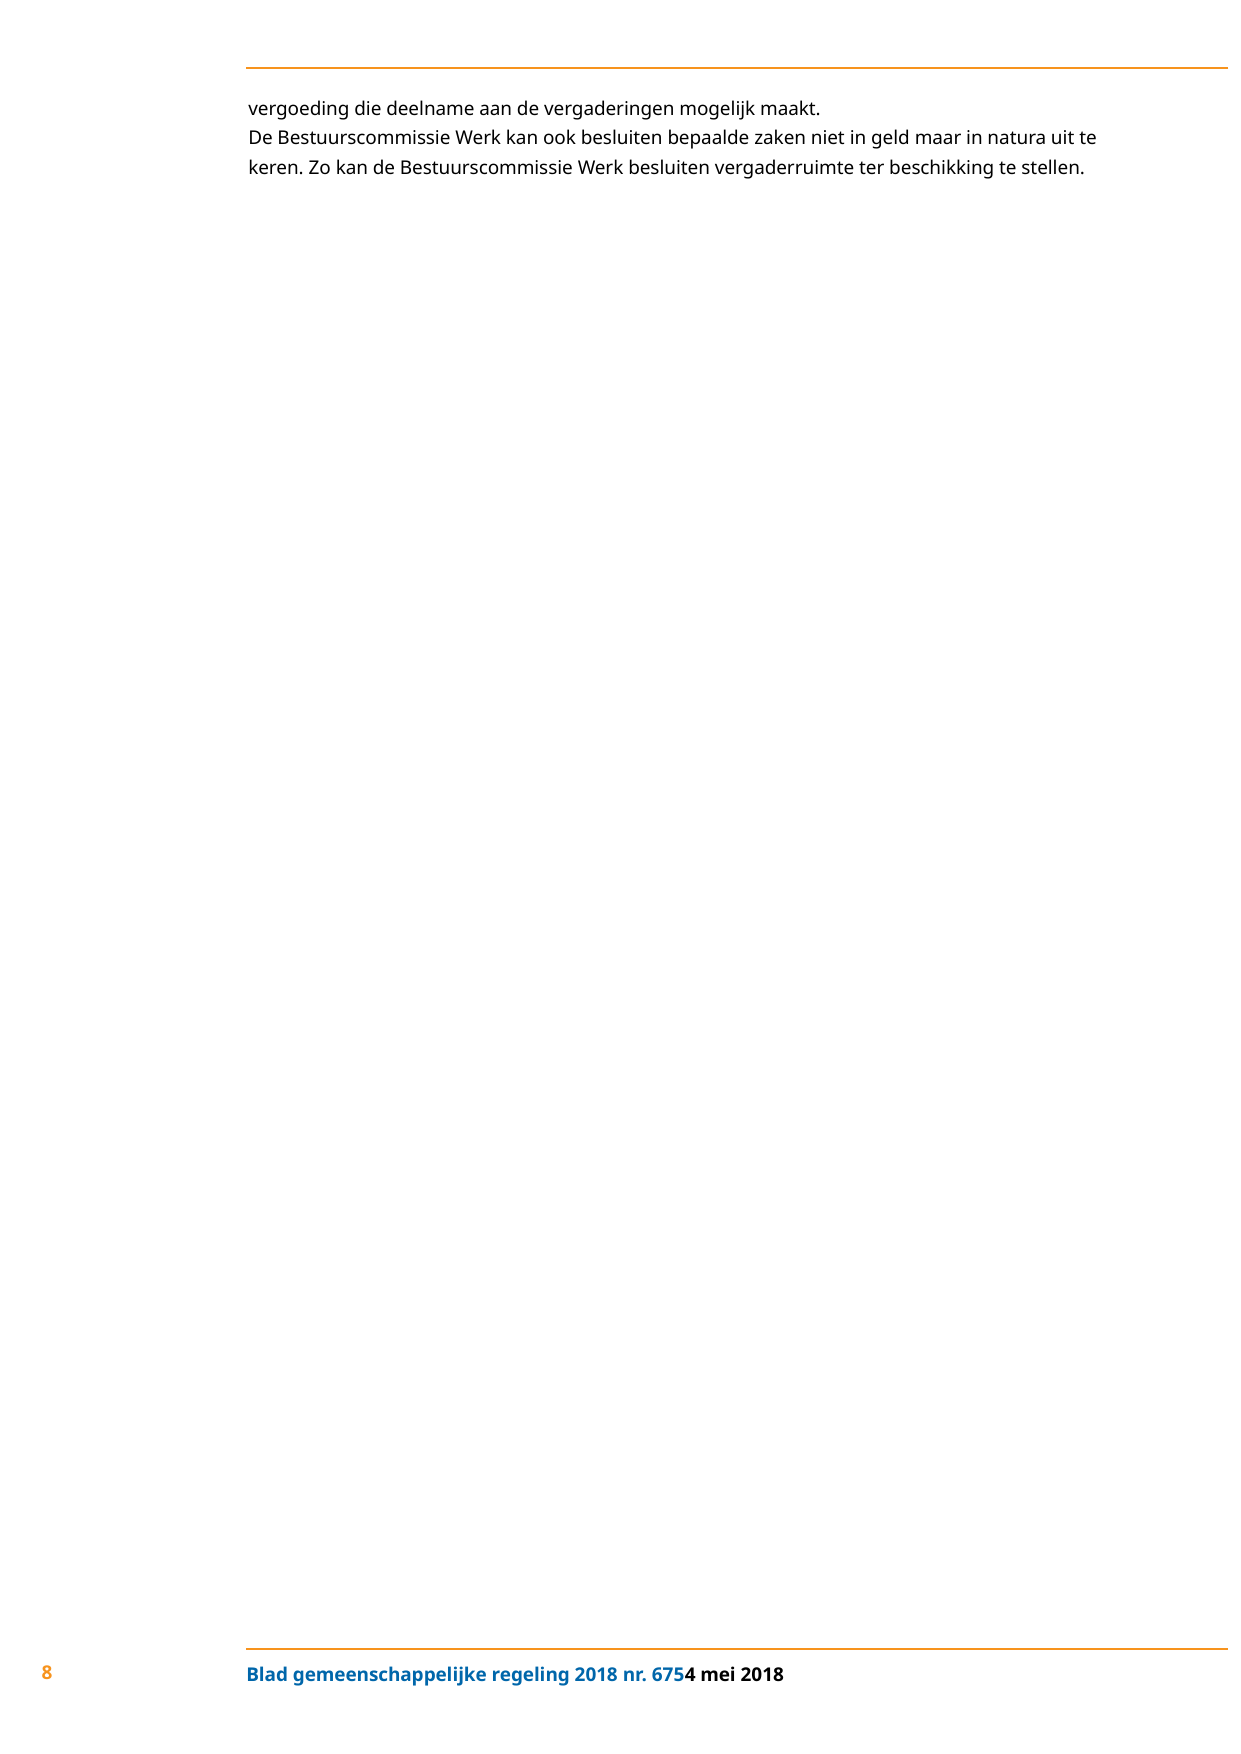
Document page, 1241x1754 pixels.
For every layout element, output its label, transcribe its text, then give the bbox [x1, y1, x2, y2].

text De Bestuurscommissie Werk kan ook besluiten bepaalde zaken niet in geld maar in natura uit te keren. Zo kan de Bestuurscommissie Werk besluiten vergaderruimte ter beschikking te stellen. [248, 124, 1152, 180]
text vergoeding die deelname aan de vergaderingen mogelijk maakt. [248, 95, 1152, 121]
picture [41, 47, 231, 172]
